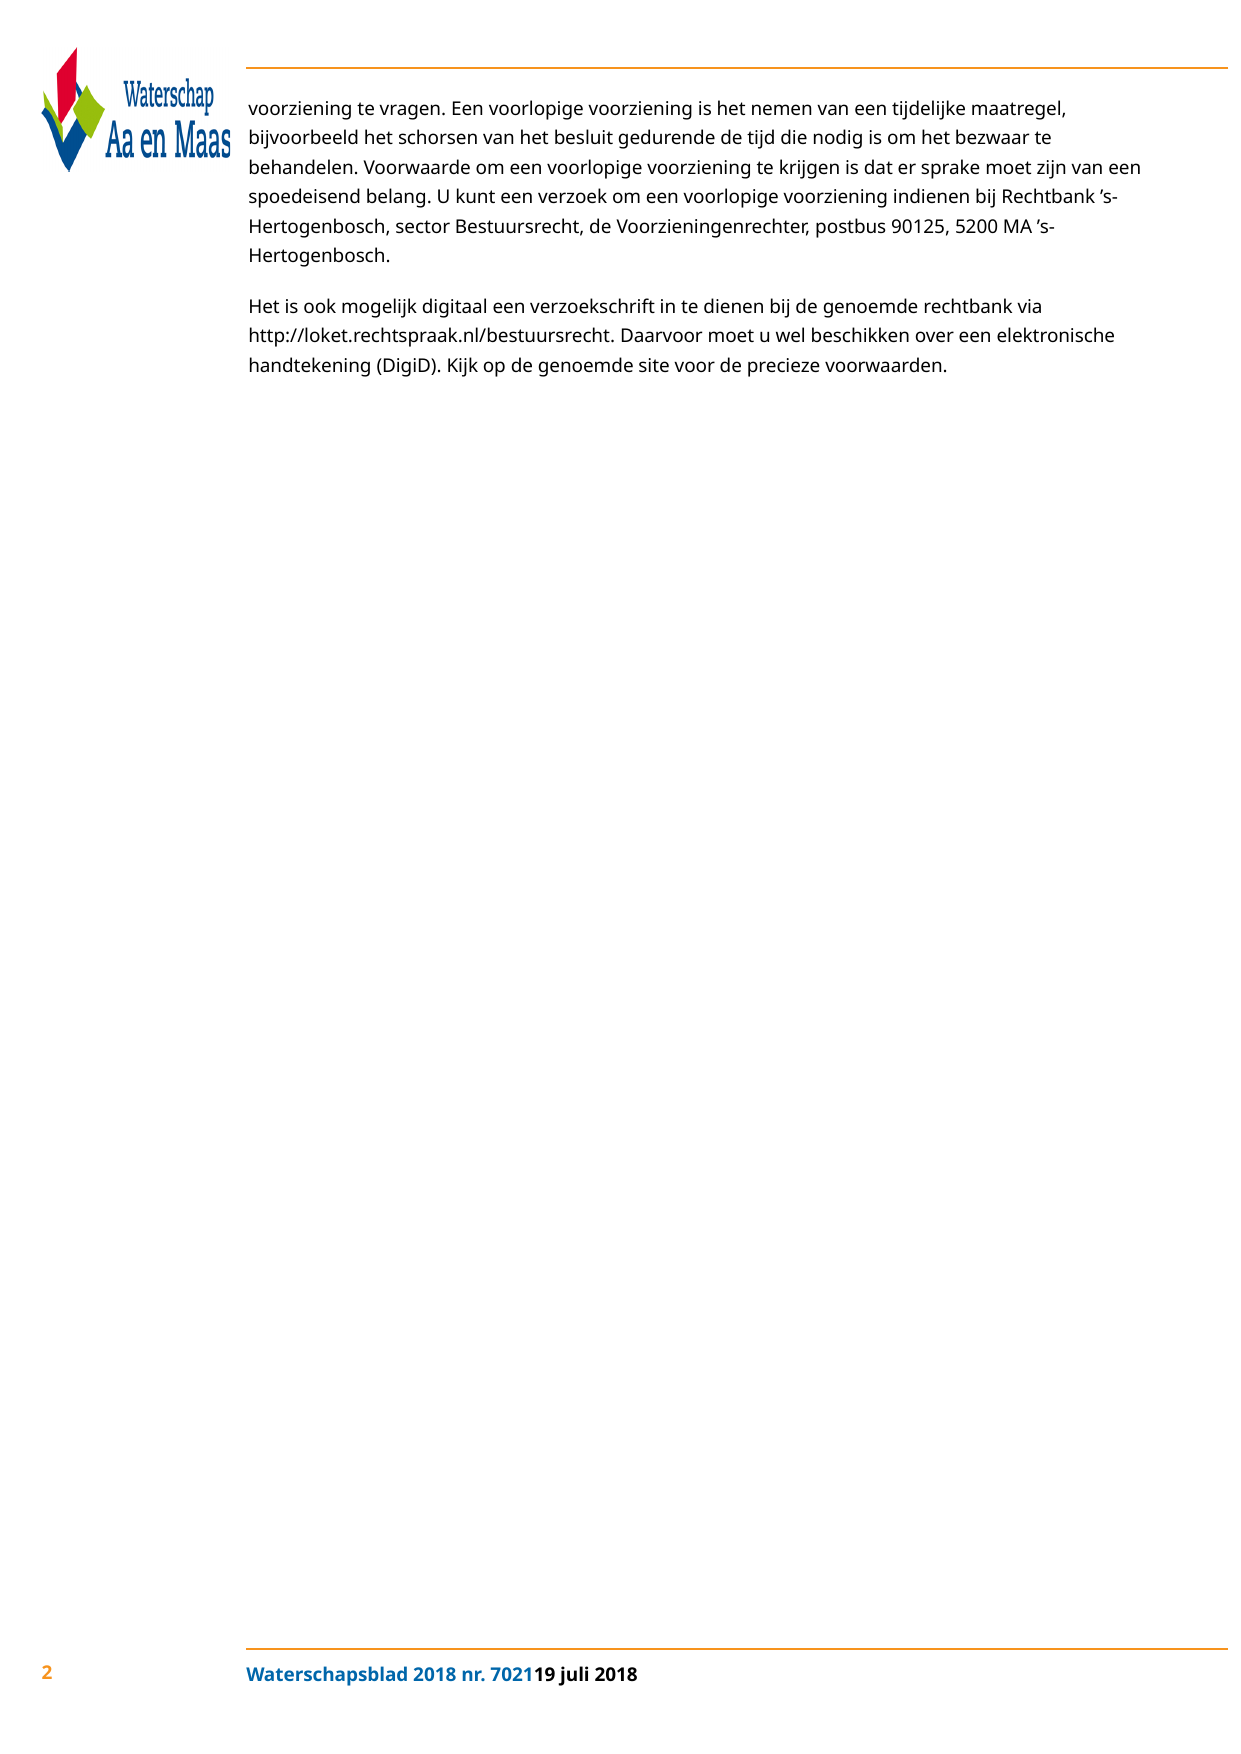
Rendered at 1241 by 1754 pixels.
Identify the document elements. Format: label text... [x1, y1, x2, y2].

picture [41, 47, 231, 172]
text Het is ook mogelijk digitaal een verzoekschrift in te dienen bij de genoemde rechtbank via http://loket.rechtspraak.nl/bestuursrecht. Daarvoor moet u wel beschikken over een elektronische handtekening (DigiD). Kijk op de genoemde site voor de precieze voorwaarden. [248, 293, 1152, 378]
text voorziening te vragen. Een voorlopige voorziening is het nemen van een tijdelijke maatregel, bijvoorbeeld het schorsen van het besluit gedurende de tijd die nodig is om het bezwaar te behandelen. Voorwaarde om een voorlopige voorziening te krijgen is dat er sprake moet zijn van een spoedeisend belang. U kunt een verzoek om een voorlopige voorziening indienen bij Rechtbank ’s-Hertogenbosch, sector Bestuursrecht, de Voorzieningenrechter, postbus 90125, 5200 MA ’s-Hertogenbosch. [248, 95, 1152, 268]
